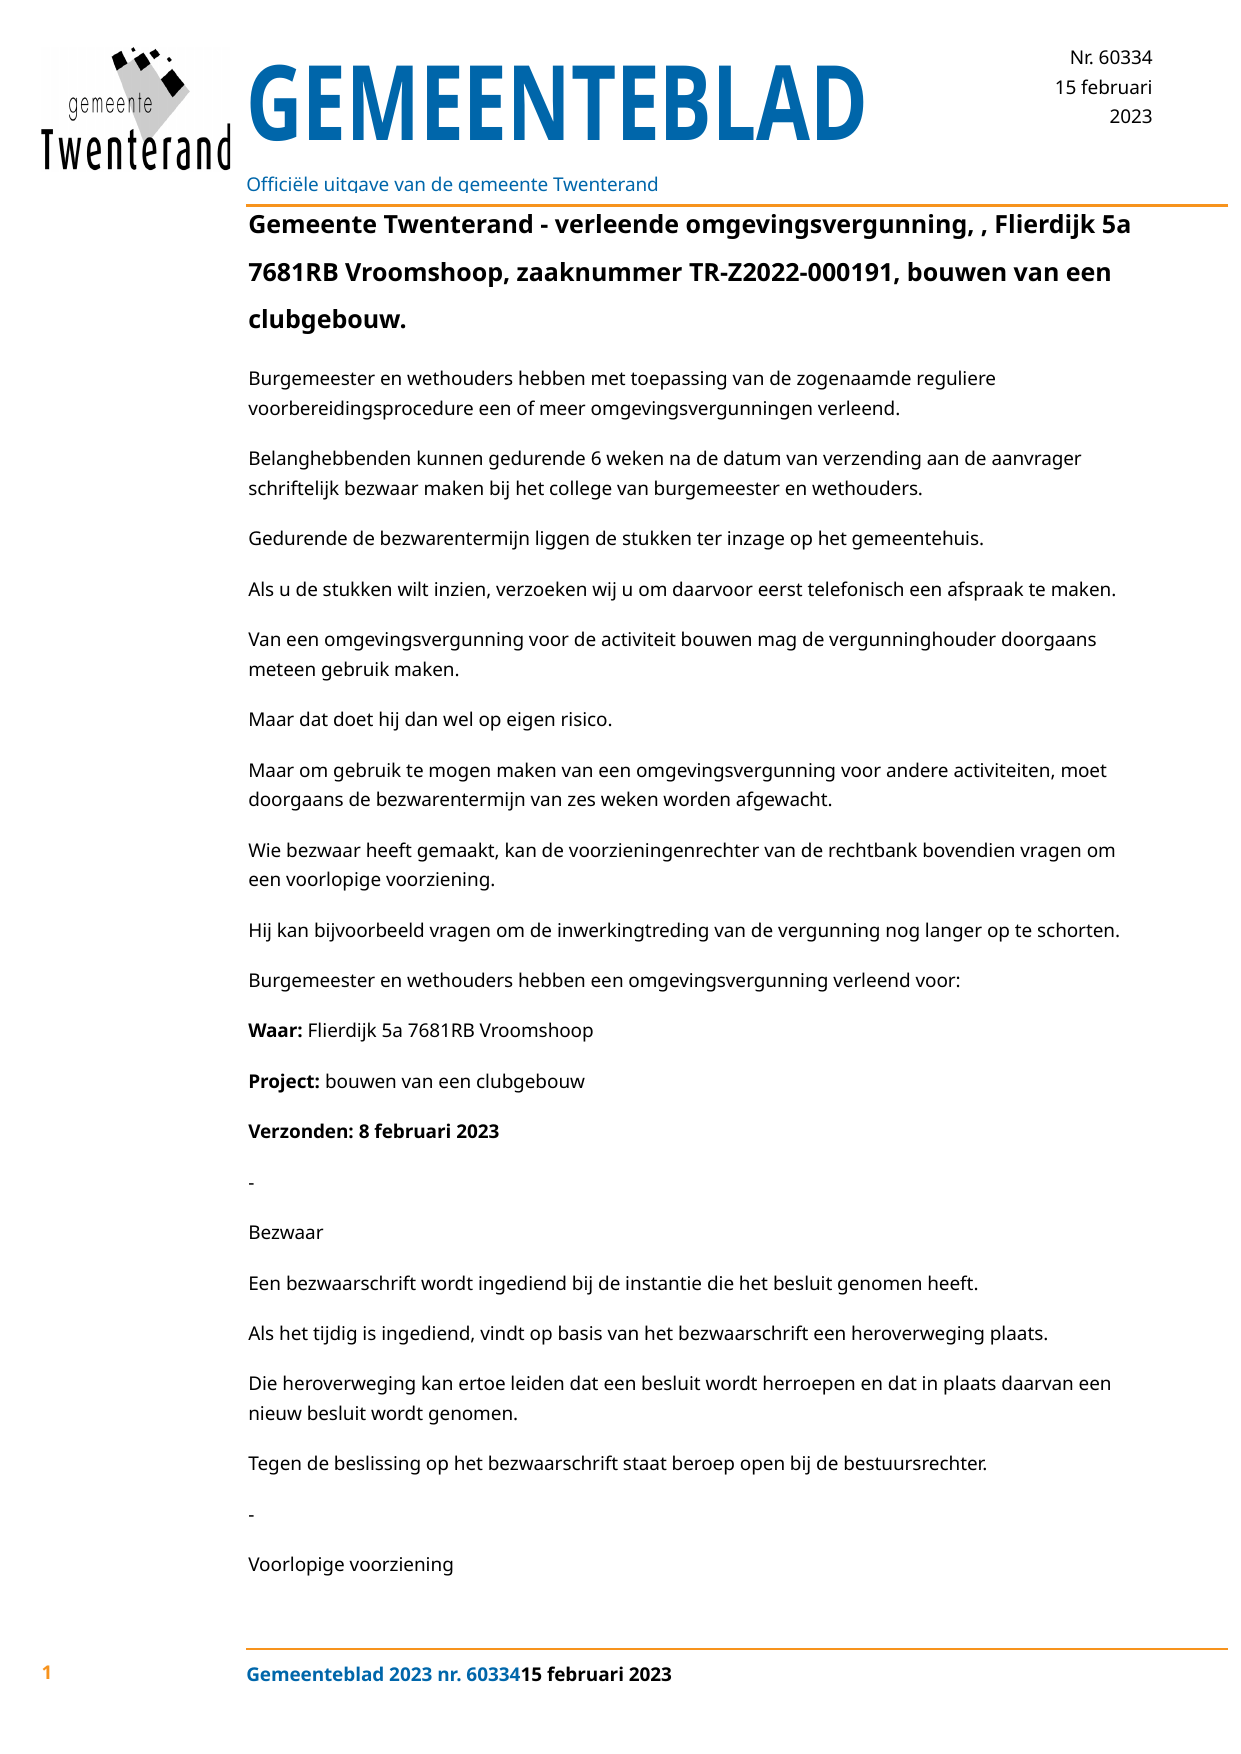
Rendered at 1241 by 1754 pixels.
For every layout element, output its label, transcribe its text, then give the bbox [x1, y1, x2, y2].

text Project: bouwen van een clubgebouw [248, 1068, 1152, 1094]
text Een bezwaarschrift wordt ingediend bij de instantie die het besluit genomen heeft. [248, 1270, 1152, 1295]
text Als het tijdig is ingediend, vindt op basis van het bezwaarschrift een heroverweging plaats. [248, 1320, 1152, 1346]
text Gemeente Twenterand - verleende omgevingsvergunning, , Flierdijk 5a 7681RB Vroomshoop, zaaknummer TR-Z2022-000191, bouwen van een clubgebouw. [248, 207, 1152, 336]
picture [41, 47, 231, 172]
text Wie bezwaar heeft gemaakt, kan de voorzieningenrechter van de rechtbank bovendien vragen om een voorlopige voorziening. [248, 837, 1152, 892]
text Bezwaar [248, 1219, 1152, 1245]
text Als u de stukken wilt inzien, verzoeken wij u om daarvoor eerst telefonisch een afspraak te maken. [248, 576, 1152, 602]
text Tegen de beslissing op het bezwaarschrift staat beroep open bij de bestuursrechter. [248, 1451, 1152, 1476]
text Hij kan bijvoorbeeld vragen om de inwerkingtreding van de vergunning nog langer op te schorten. [248, 917, 1152, 942]
text Maar om gebruik te mogen maken van een omgevingsvergunning voor andere activiteiten, moet doorgaans de bezwarentermijn van zes weken worden afgewacht. [248, 757, 1152, 812]
text Maar dat doet hij dan wel op eigen risico. [248, 706, 1152, 732]
text Van een omgevingsvergunning voor de activiteit bouwen mag de vergunninghouder doorgaans meteen gebruik maken. [248, 626, 1152, 682]
text Die heroverweging kan ertoe leiden dat een besluit wordt herroepen en dat in plaats daarvan een nieuw besluit wordt genomen. [248, 1371, 1152, 1426]
text Gedurende de bezwarentermijn liggen de stukken ter inzage op het gemeentehuis. [248, 526, 1152, 551]
text - [248, 1169, 1152, 1194]
text - [248, 1501, 1152, 1527]
text Burgemeester en wethouders hebben een omgevingsvergunning verleend voor: [248, 967, 1152, 993]
text Waar: Flierdijk 5a 7681RB Vroomshoop [248, 1018, 1152, 1043]
text Voorlopige voorziening [248, 1551, 1152, 1577]
text Verzonden: 8 februari 2023 [248, 1118, 1152, 1144]
text Belanghebbenden kunnen gedurende 6 weken na de datum van verzending aan de aanvrager schriftelijk bezwaar maken bij het college van burgemeester en wethouders. [248, 446, 1152, 501]
text Burgemeester en wethouders hebben met toepassing van de zogenaamde reguliere voorbereidingsprocedure een of meer omgevingsvergunningen verleend. [248, 366, 1152, 421]
